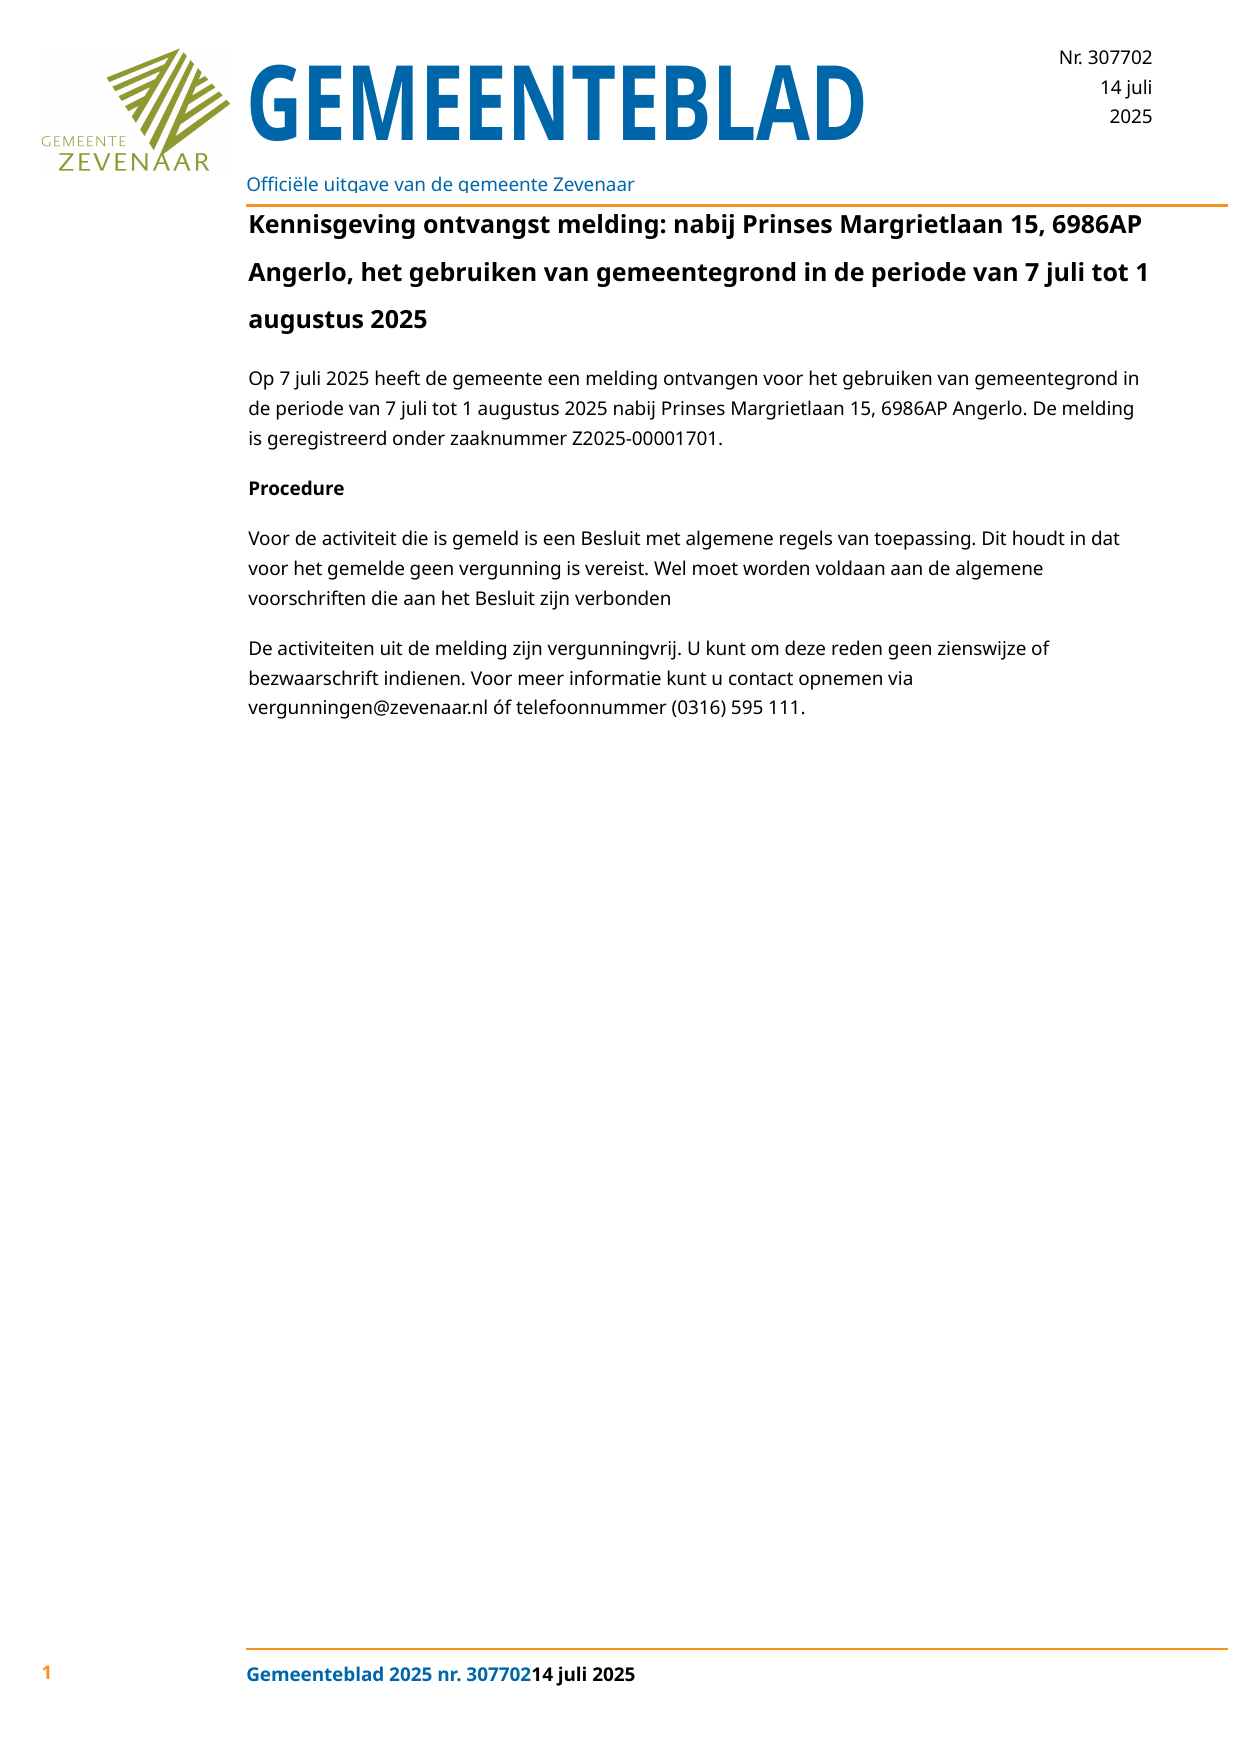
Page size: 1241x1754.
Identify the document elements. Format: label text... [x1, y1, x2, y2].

text Procedure [248, 475, 1152, 501]
picture [41, 47, 231, 172]
text De activiteiten uit de melding zijn vergunningvrij. U kunt om deze reden geen zienswijze of bezwaarschrift indienen. Voor meer informatie kunt u contact opnemen via vergunningen@zevenaar.nl óf telefoonnummer (0316) 595 111. [248, 635, 1152, 720]
text Op 7 juli 2025 heeft de gemeente een melding ontvangen voor het gebruiken van gemeentegrond in de periode van 7 juli tot 1 augustus 2025 nabij Prinses Margrietlaan 15, 6986AP Angerlo. De melding is geregistreerd onder zaaknummer Z2025-00001701. [248, 366, 1152, 450]
text Kennisgeving ontvangst melding: nabij Prinses Margrietlaan 15, 6986AP Angerlo, het gebruiken van gemeentegrond in de periode van 7 juli tot 1 augustus 2025 [248, 207, 1152, 336]
text Voor de activiteit die is gemeld is een Besluit met algemene regels van toepassing. Dit houdt in dat voor het gemelde geen vergunning is vereist. Wel moet worden voldaan aan de algemene voorschriften die aan het Besluit zijn verbonden [248, 526, 1152, 610]
